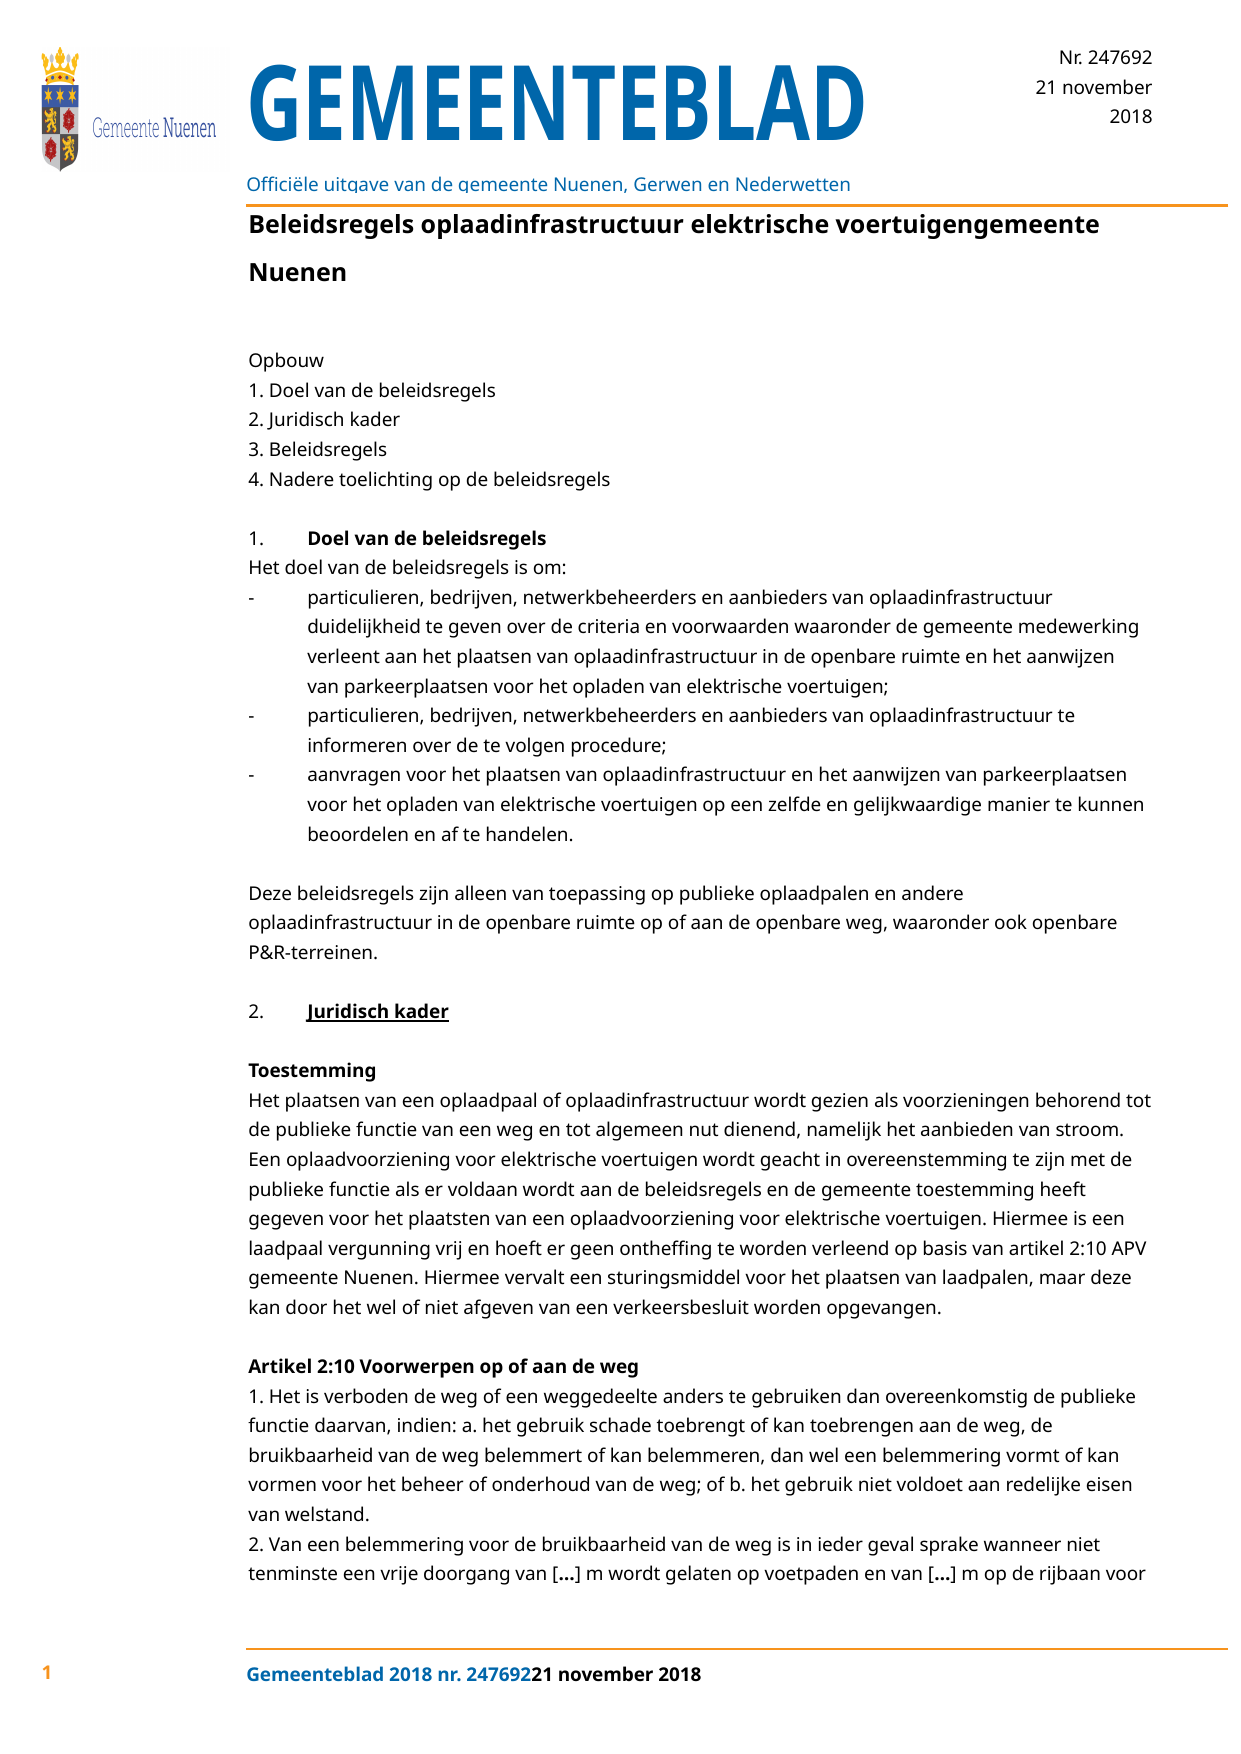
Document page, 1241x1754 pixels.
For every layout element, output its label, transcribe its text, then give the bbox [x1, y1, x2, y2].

text 3. Beleidsregels [248, 436, 1152, 462]
text Het doel van de beleidsregels is om: [248, 554, 1152, 580]
text Toestemming [248, 1057, 1152, 1083]
list Juridisch kader [248, 998, 1152, 1024]
text 2. Van een belemmering voor de bruikbaarheid van de weg is in ieder geval sprake wanneer niet tenminste een vrije doorgang van […] m wordt gelaten op voetpaden en van […] m op de rijbaan voor [248, 1531, 1152, 1586]
text Opbouw [248, 347, 1152, 373]
picture [41, 47, 231, 172]
list aanvragen voor het plaatsen van oplaadinfrastructuur en het aanwijzen van parkeerplaatsen voor het opladen van elektrische voertuigen op een zelfde en gelijkwaardige manier te kunnen beoordelen en af te handelen. [248, 762, 1152, 847]
text 1. Doel van de beleidsregels [248, 377, 1152, 403]
text Het plaatsen van een oplaadpaal of oplaadinfrastructuur wordt gezien als voorzieningen behorend tot de publieke functie van een weg en tot algemeen nut dienend, namelijk het aanbieden van stroom. Een oplaadvoorziening voor elektrische voertuigen wordt geacht in overeenstemming te zijn met de publieke functie als er voldaan wordt aan de beleidsregels en de gemeente toestemming heeft gegeven voor het plaatsten van een oplaadvoorziening voor elektrische voertuigen. Hiermee is een laadpaal vergunning vrij en hoeft er geen ontheffing te worden verleend op basis van artikel 2:10 APV gemeente Nuenen. Hiermee vervalt een sturingsmiddel voor het plaatsen van laadpalen, maar deze kan door het wel of niet afgeven van een verkeersbesluit worden opgevangen. [248, 1087, 1152, 1320]
text 2. Juridisch kader [248, 407, 1152, 432]
text Deze beleidsregels zijn alleen van toepassing op publieke oplaadpalen en andere oplaadinfrastructuur in de openbare ruimte op of aan de openbare weg, waaronder ook openbare P&R-terreinen. [248, 880, 1152, 965]
list particulieren, bedrijven, netwerkbeheerders en aanbieders van oplaadinfrastructuur duidelijkheid te geven over de criteria en voorwaarden waaronder de gemeente medewerking verleent aan het plaatsen van oplaadinfrastructuur in de openbare ruimte en het aanwijzen van parkeerplaatsen voor het opladen van elektrische voertuigen; [248, 584, 1152, 699]
text Artikel 2:10 Voorwerpen op of aan de weg [248, 1353, 1152, 1379]
list particulieren, bedrijven, netwerkbeheerders en aanbieders van oplaadinfrastructuur te informeren over de te volgen procedure; [248, 702, 1152, 758]
text 4. Nadere toelichting op de beleidsregels [248, 466, 1152, 492]
text Beleidsregels oplaadinfrastructuur elektrische voertuigengemeente Nuenen [248, 207, 1152, 288]
text 1. Het is verboden de weg of een weggedeelte anders te gebruiken dan overeenkomstig de publieke functie daarvan, indien: a. het gebruik schade toebrengt of kan toebrengen aan de weg, de bruikbaarheid van de weg belemmert of kan belemmeren, dan wel een belemmering vormt of kan vormen voor het beheer of onderhoud van de weg; of b. het gebruik niet voldoet aan redelijke eisen van welstand. [248, 1383, 1152, 1527]
list Doel van de beleidsregels [248, 525, 1152, 551]
